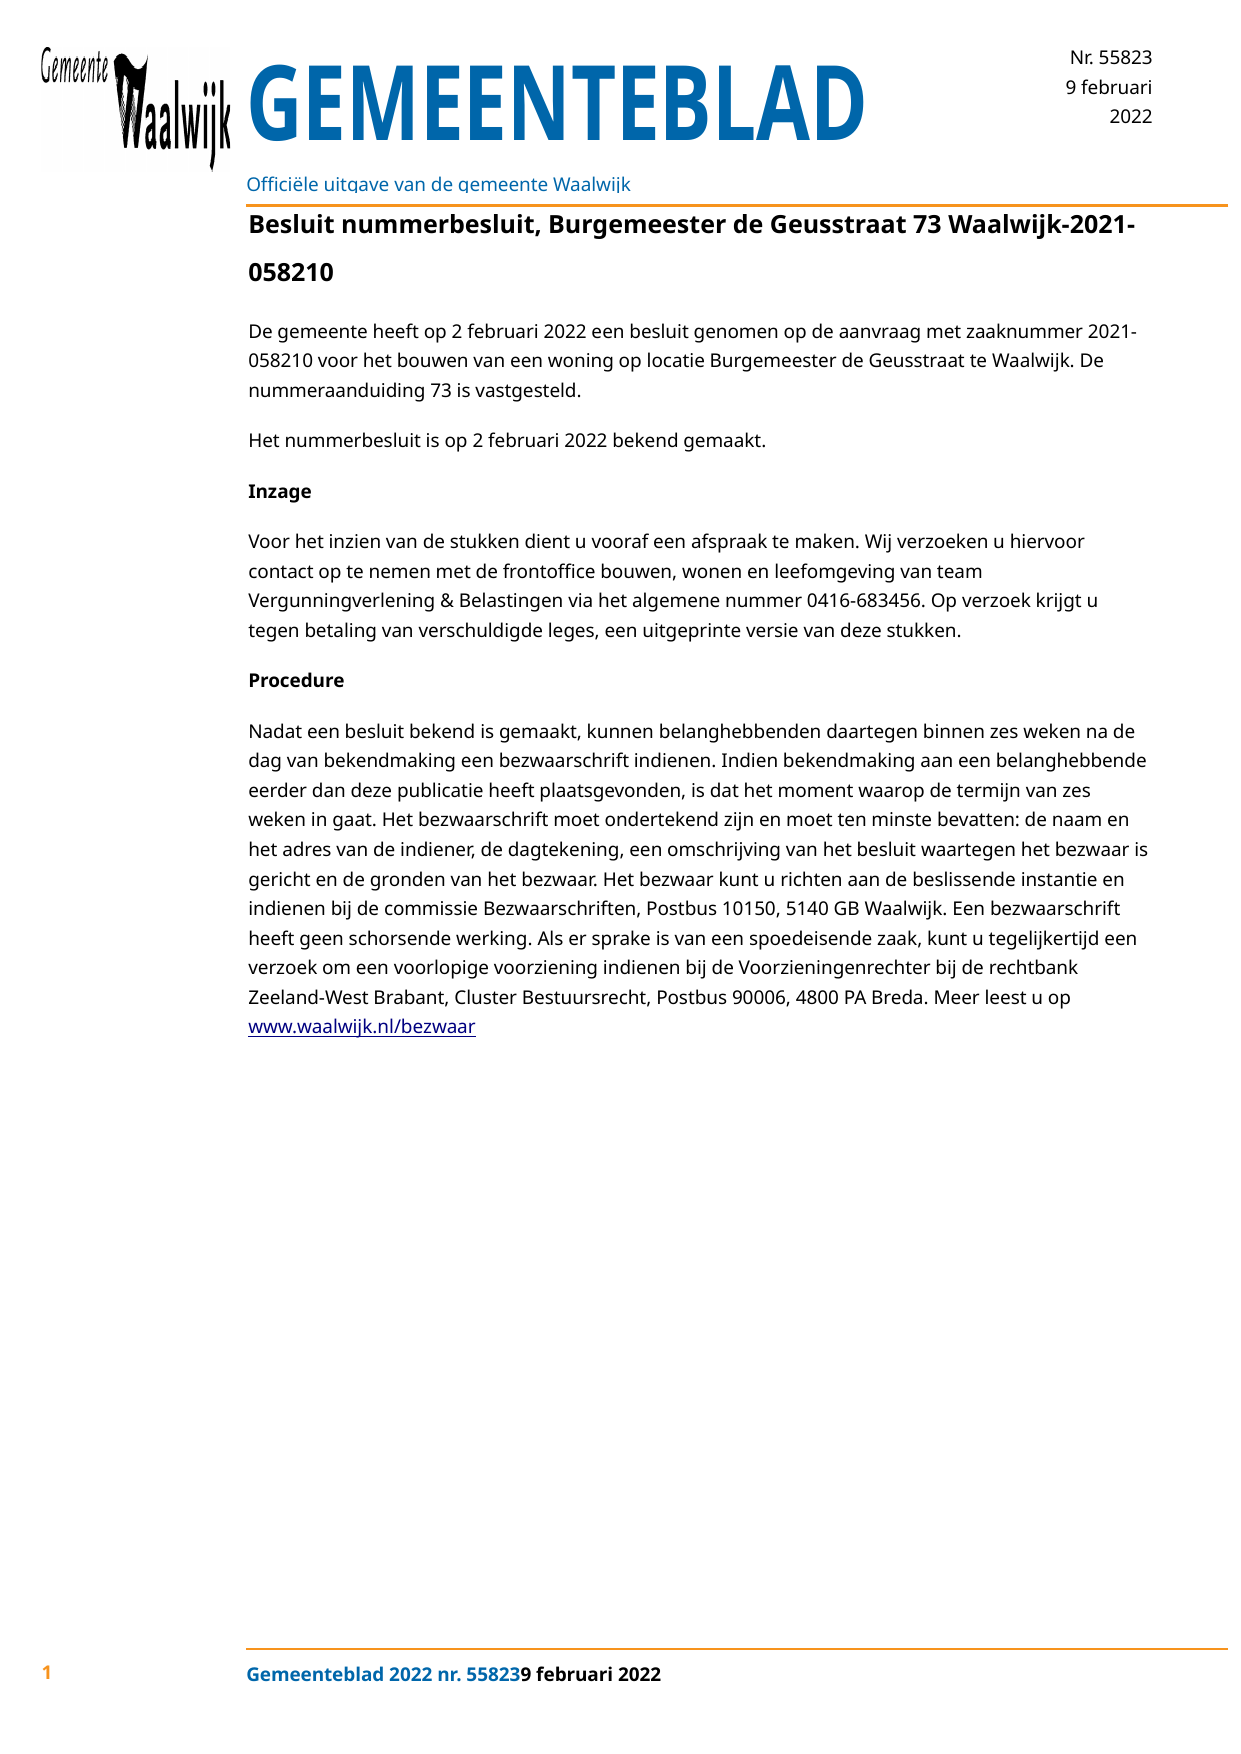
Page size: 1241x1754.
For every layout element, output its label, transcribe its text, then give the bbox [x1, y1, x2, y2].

text Voor het inzien van de stukken dient u vooraf een afspraak te maken. Wij verzoeken u hiervoor contact op te nemen met de frontoffice bouwen, wonen en leefomgeving van team Vergunningverlening & Belastingen via het algemene nummer 0416-683456. Op verzoek krijgt u tegen betaling van verschuldigde leges, een uitgeprinte versie van deze stukken. [248, 528, 1152, 643]
text Nadat een besluit bekend is gemaakt, kunnen belanghebbenden daartegen binnen zes weken na de dag van bekendmaking een bezwaarschrift indienen. Indien bekendmaking aan een belanghebbende eerder dan deze publicatie heeft plaatsgevonden, is dat het moment waarop de termijn van zes weken in gaat. Het bezwaarschrift moet ondertekend zijn en moet ten minste bevatten: de naam en het adres van de indiener, de dagtekening, een omschrijving van het besluit waartegen het bezwaar is gericht en de gronden van het bezwaar. Het bezwaar kunt u richten aan de beslissende instantie en indienen bij de commissie Bezwaarschriften, Postbus 10150, 5140 GB Waalwijk. Een bezwaarschrift heeft geen schorsende werking. Als er sprake is van een spoedeisende zaak, kunt u tegelijkertijd een verzoek om een voorlopige voorziening indienen bij de Voorzieningenrechter bij de rechtbank Zeeland-West Brabant, Cluster Bestuursrecht, Postbus 90006, 4800 PA Breda. Meer leest u op www.waalwijk.nl/bezwaar [248, 718, 1152, 1039]
text Inzage [248, 478, 1152, 504]
text Besluit nummerbesluit, Burgemeester de Geusstraat 73 Waalwijk-2021-058210 [248, 207, 1152, 288]
text Procedure [248, 667, 1152, 693]
picture [41, 47, 231, 172]
text De gemeente heeft op 2 februari 2022 een besluit genomen op de aanvraag met zaaknummer 2021-058210 voor het bouwen van een woning op locatie Burgemeester de Geusstraat te Waalwijk. De nummeraanduiding 73 is vastgesteld. [248, 318, 1152, 403]
text Het nummerbesluit is op 2 februari 2022 bekend gemaakt. [248, 427, 1152, 453]
